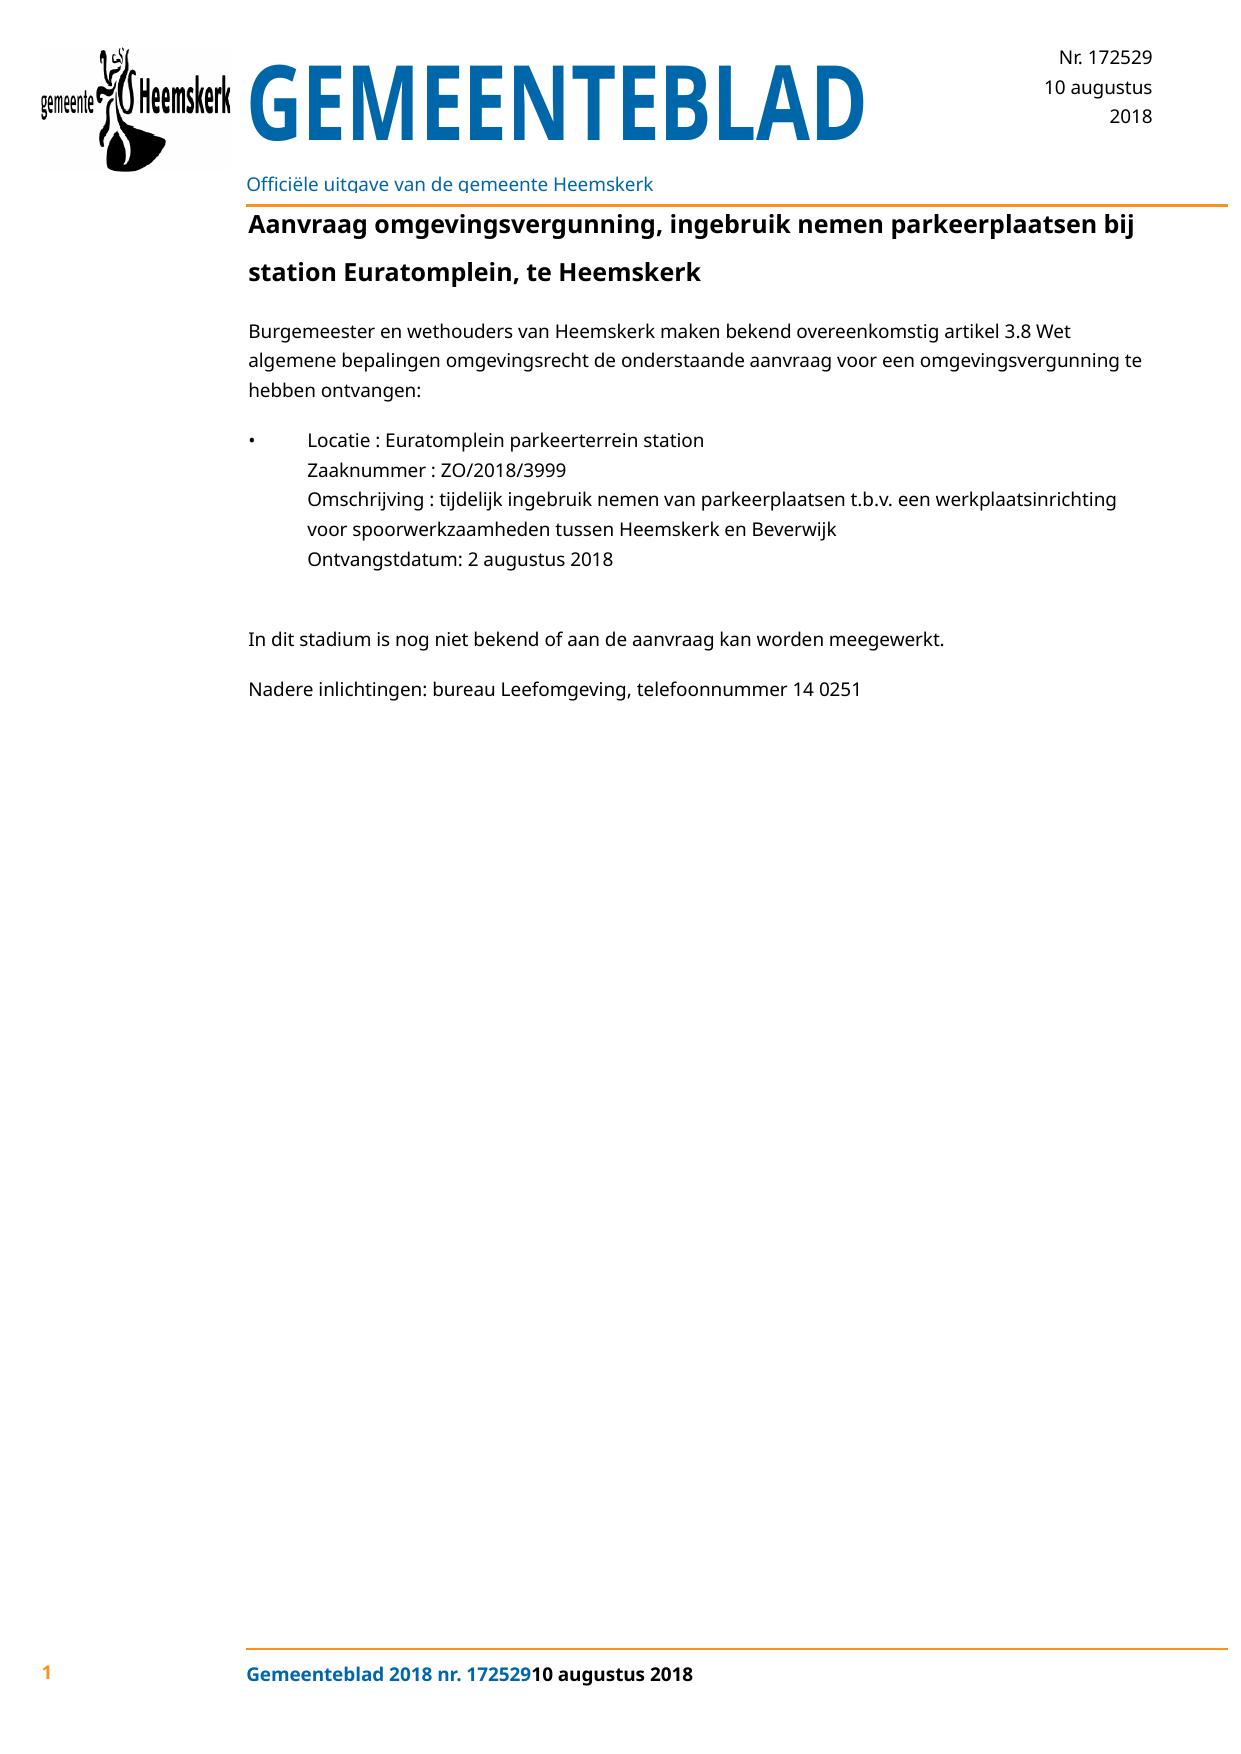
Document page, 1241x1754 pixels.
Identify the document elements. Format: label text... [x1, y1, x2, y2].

list Omschrijving : tijdelijk ingebruik nemen van parkeerplaatsen t.b.v. een werkplaatsinrichting voor spoorwerkzaamheden tussen Heemskerk en Beverwijk [248, 487, 1152, 542]
picture [41, 47, 231, 172]
list Zaaknummer : ZO/2018/3999 [248, 457, 1152, 483]
text In dit stadium is nog niet bekend of aan de aanvraag kan worden meegewerkt. [248, 626, 1152, 652]
text Nadere inlichtingen: bureau Leefomgeving, telefoonnummer 14 0251 [248, 676, 1152, 702]
text Aanvraag omgevingsvergunning, ingebruik nemen parkeerplaatsen bij station Euratomplein, te Heemskerk [248, 207, 1152, 288]
list Locatie : Euratomplein parkeerterrein station [248, 427, 1152, 453]
text Burgemeester en wethouders van Heemskerk maken bekend overeenkomstig artikel 3.8 Wet algemene bepalingen omgevingsrecht de onderstaande aanvraag voor een omgevingsvergunning te hebben ontvangen: [248, 318, 1152, 403]
list Ontvangstdatum: 2 augustus 2018 [248, 546, 1152, 572]
